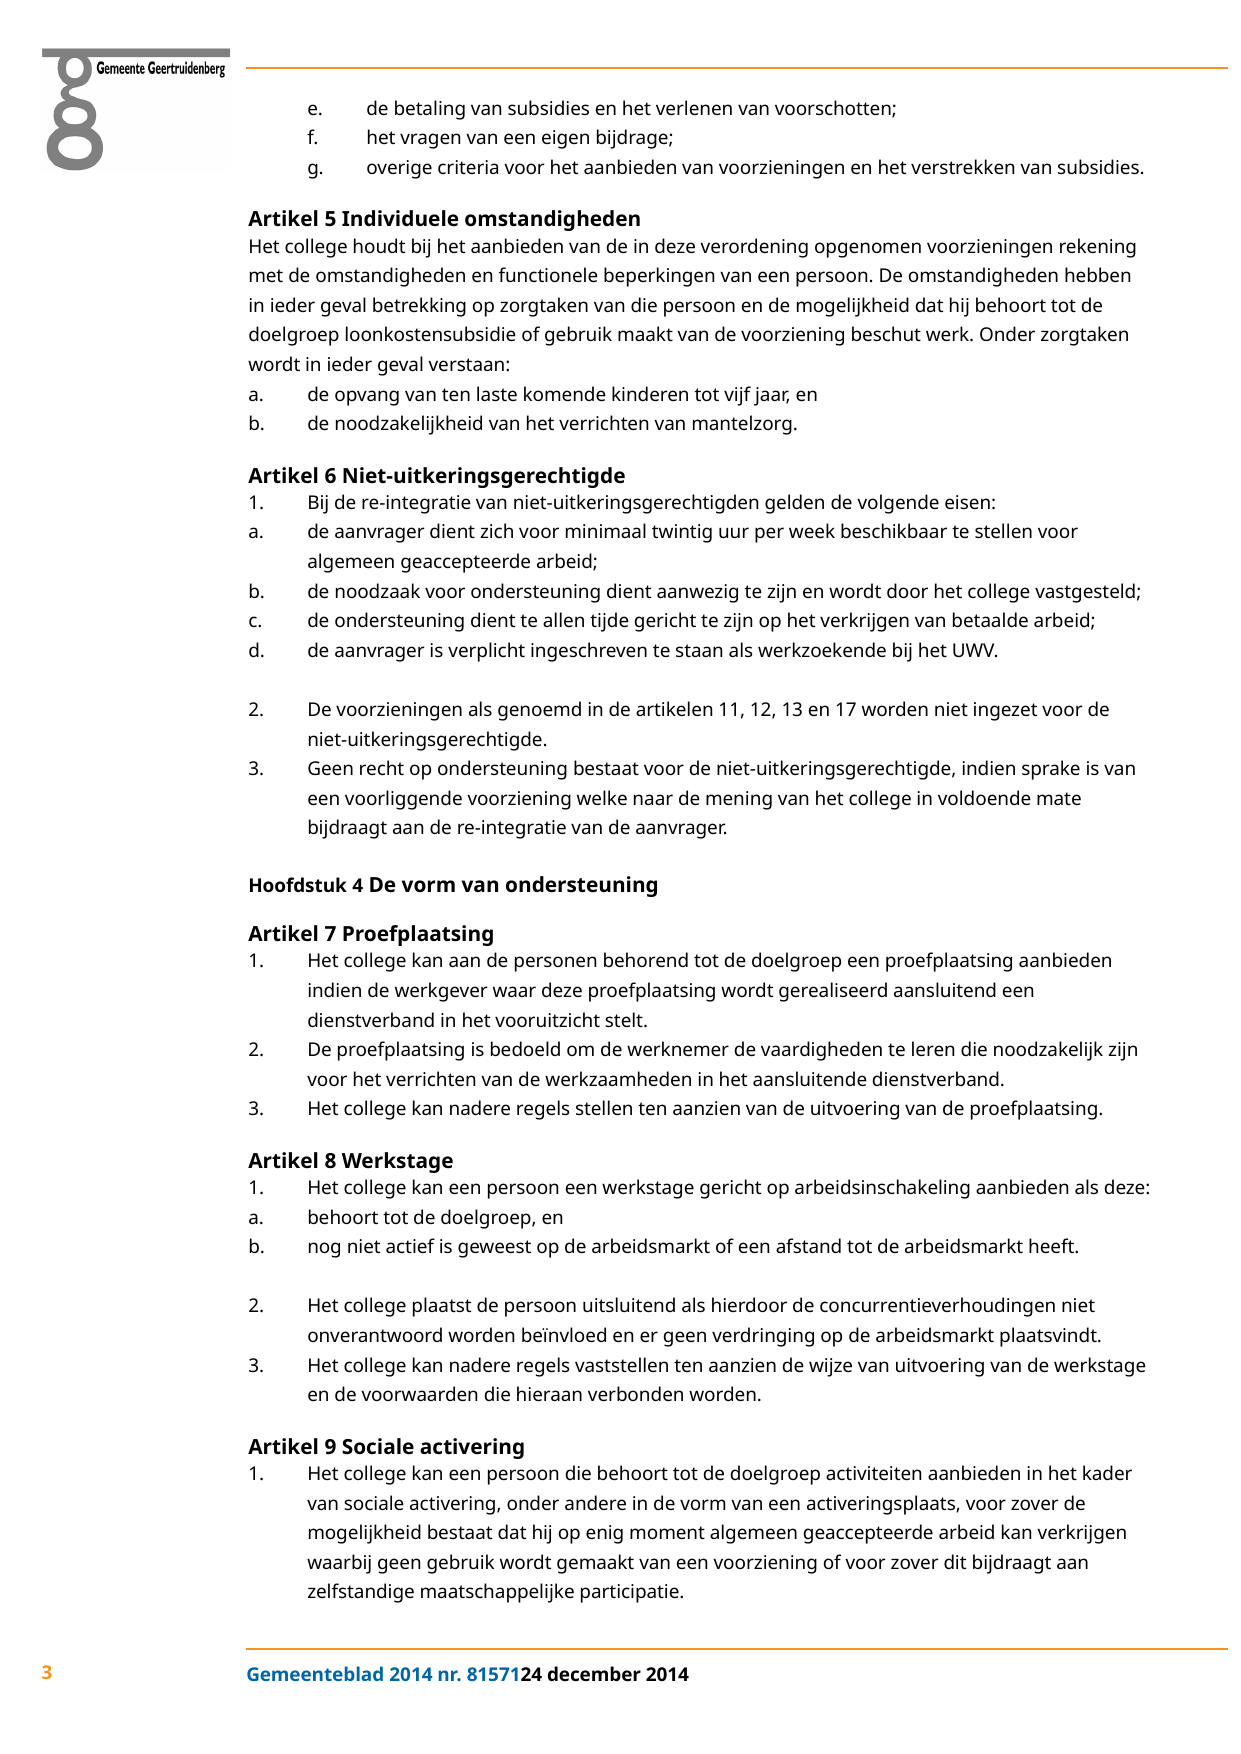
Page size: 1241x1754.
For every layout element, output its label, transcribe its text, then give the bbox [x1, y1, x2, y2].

text Artikel 5 Individuele omstandigheden [248, 204, 1152, 233]
list Het college kan een persoon een werkstage gericht op arbeidsinschakeling aanbieden als deze: [248, 1174, 1152, 1200]
list de ondersteuning dient te allen tijde gericht te zijn op het verkrijgen van betaalde arbeid; [248, 607, 1152, 633]
list Het college kan nadere regels stellen ten aanzien van de uitvoering van de proefplaatsing. [248, 1096, 1152, 1121]
list De voorzieningen als genoemd in de artikelen 11, 12, 13 en 17 worden niet ingezet voor de niet-uitkeringsgerechtigde. [248, 696, 1152, 752]
list de opvang van ten laste komende kinderen tot vijf jaar, en [248, 381, 1152, 406]
list Het college kan aan de personen behorend tot de doelgroep een proefplaatsing aanbieden indien de werkgever waar deze proefplaatsing wordt gerealiseerd aansluitend een dienstverband in het vooruitzicht stelt. [248, 948, 1152, 1032]
list Het college plaatst de persoon uitsluitend als hierdoor de concurrentieverhoudingen niet onverantwoord worden beïnvloed en er geen verdringing op de arbeidsmarkt plaatsvindt. [248, 1293, 1152, 1348]
list de noodzaak voor ondersteuning dient aanwezig te zijn en wordt door het college vastgesteld; [248, 578, 1152, 604]
list de noodzakelijkheid van het verrichten van mantelzorg. [248, 410, 1152, 436]
picture [41, 47, 231, 172]
text Artikel 9 Sociale activering [248, 1432, 1152, 1460]
list nog niet actief is geweest op de arbeidsmarkt of een afstand tot de arbeidsmarkt heeft. [248, 1233, 1152, 1259]
text Het college houdt bij het aanbieden van de in deze verordening opgenomen voorzieningen rekening met de omstandigheden en functionele beperkingen van een persoon. De omstandigheden hebben in ieder geval betrekking op zorgtaken van die persoon en de mogelijkheid dat hij behoort tot de doelgroep loonkostensubsidie of gebruik maakt van de voorziening beschut werk. Onder zorgtaken wordt in ieder geval verstaan: [248, 233, 1152, 377]
text Hoofdstuk 4 De vorm van ondersteuning [248, 870, 1152, 898]
list Het college kan nadere regels vaststellen ten aanzien de wijze van uitvoering van de werkstage en de voorwaarden die hieraan verbonden worden. [248, 1352, 1152, 1407]
list overige criteria voor het aanbieden van voorzieningen en het verstrekken van subsidies. [307, 154, 1152, 180]
list de betaling van subsidies en het verlenen van voorschotten; [307, 95, 1152, 121]
list Het college kan een persoon die behoort tot de doelgroep activiteiten aanbieden in het kader van sociale activering, onder andere in de vorm van een activeringsplaats, voor zover de mogelijkheid bestaat dat hij op enig moment algemeen geaccepteerde arbeid kan verkrijgen waarbij geen gebruik wordt gemaakt van een voorziening of voor zover dit bijdraagt aan zelfstandige maatschappelijke participatie. [248, 1460, 1152, 1604]
list Geen recht op ondersteuning bestaat voor de niet-uitkeringsgerechtigde, indien sprake is van een voorliggende voorziening welke naar de mening van het college in voldoende mate bijdraagt aan de re-integratie van de aanvrager. [248, 755, 1152, 840]
text Artikel 6 Niet-uitkeringsgerechtigde [248, 461, 1152, 489]
list behoort tot de doelgroep, en [248, 1204, 1152, 1230]
list Bij de re-integratie van niet-uitkeringsgerechtigden gelden de volgende eisen: [248, 489, 1152, 515]
text Artikel 8 Werkstage [248, 1146, 1152, 1174]
text Artikel 7 Proefplaatsing [248, 919, 1152, 948]
list de aanvrager is verplicht ingeschreven te staan als werkzoekende bij het UWV. [248, 637, 1152, 663]
list De proefplaatsing is bedoeld om de werknemer de vaardigheden te leren die noodzakelijk zijn voor het verrichten van de werkzaamheden in het aansluitende dienstverband. [248, 1036, 1152, 1092]
list het vragen van een eigen bijdrage; [307, 124, 1152, 150]
list de aanvrager dient zich voor minimaal twintig uur per week beschikbaar te stellen voor algemeen geaccepteerde arbeid; [248, 519, 1152, 574]
